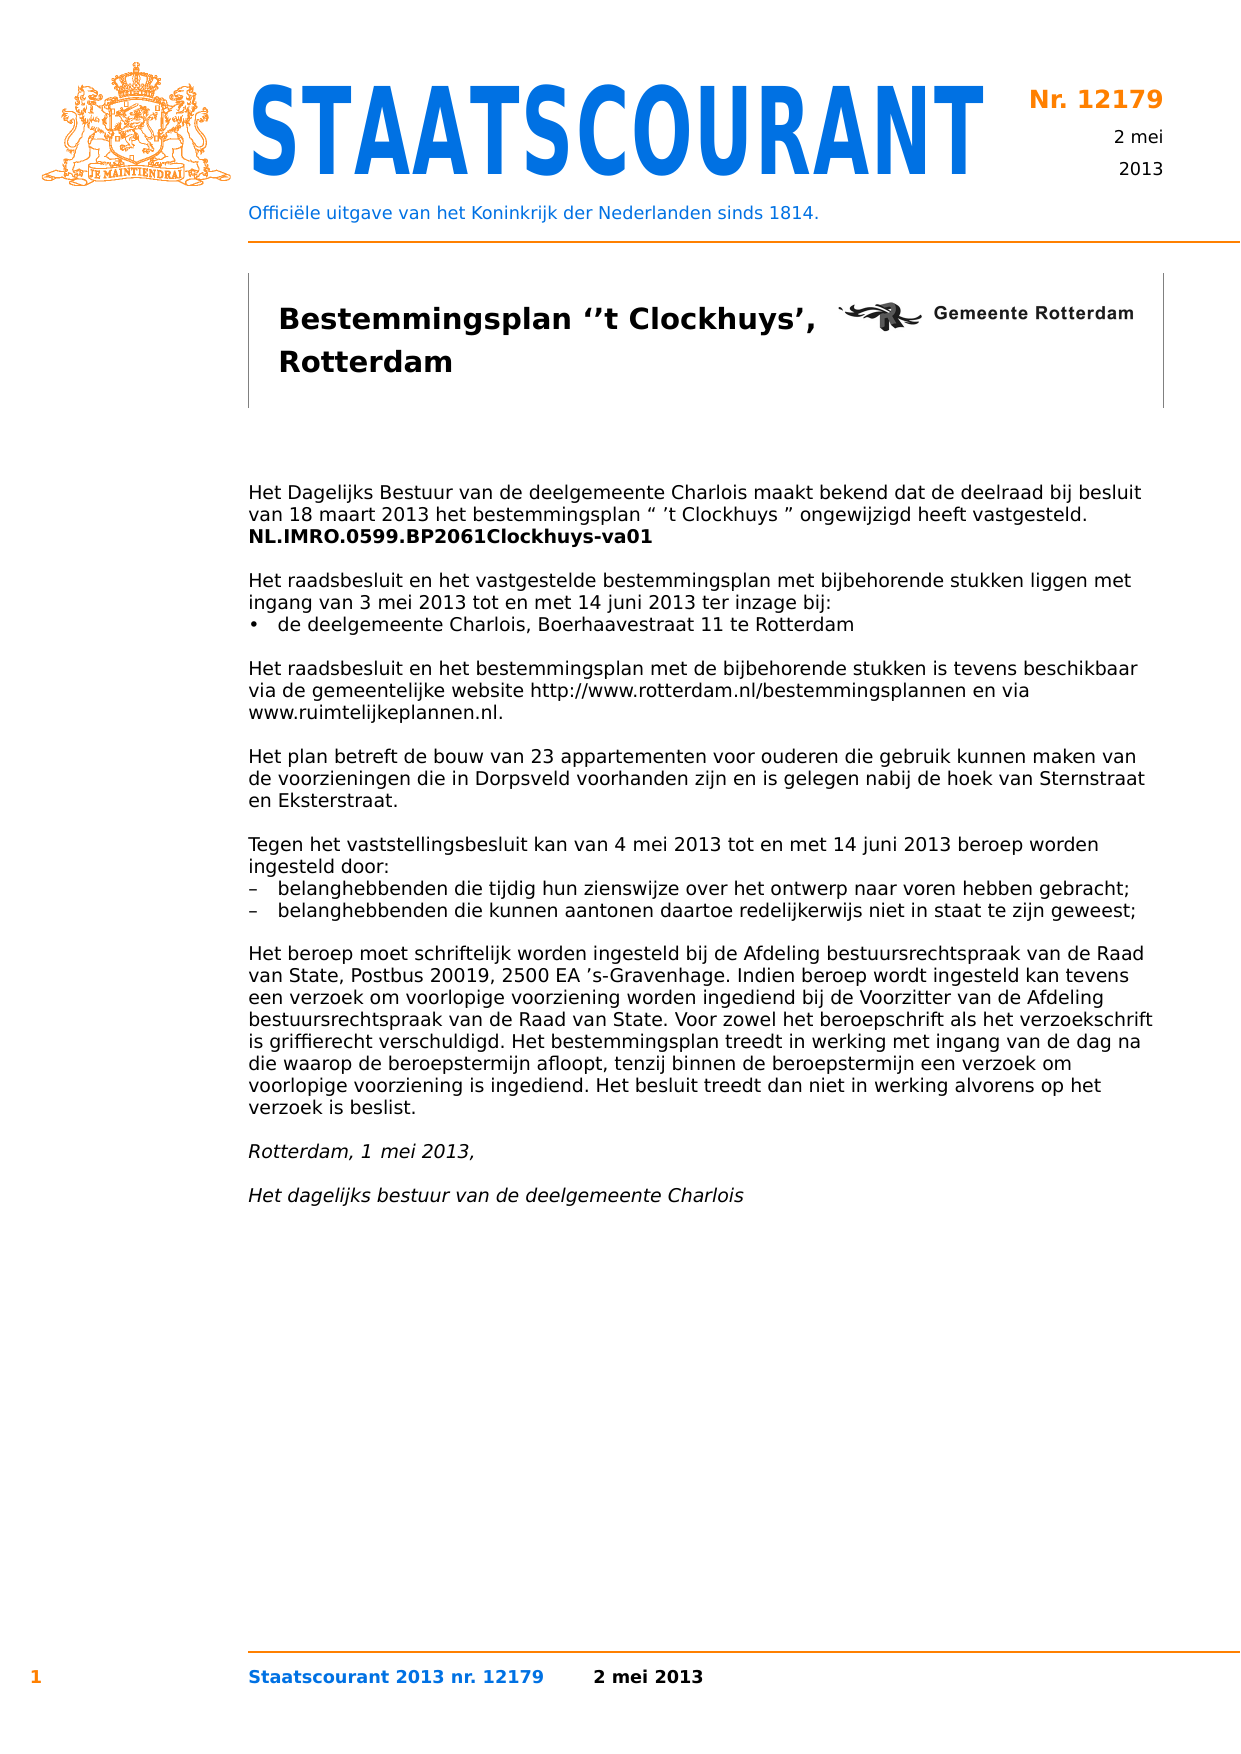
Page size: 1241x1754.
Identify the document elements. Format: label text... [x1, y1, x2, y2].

picture [838, 302, 1134, 332]
subtitle Bestemmingsplan ‘’t Clockhuys’, Rotterdam [249, 273, 1163, 408]
text Het Dagelijks Bestuur van de deelgemeente Charlois maakt bekend dat de deelraad bij besluit van 18 maart 2013 het bestemmingsplan “ ’t Clockhuys ” ongewijzigd heeft vastgesteld. NL.IMRO.0599.BP2061Clockhuys-va01 [248, 482, 1163, 548]
picture [41, 62, 231, 186]
text – belanghebbenden die kunnen aantonen daartoe redelijkerwijs niet in staat te zijn geweest; [248, 899, 1163, 921]
table_header Nr. 12179 [998, 62, 1240, 121]
table_cell 2013 [998, 153, 1240, 203]
text Het beroep moet schriftelijk worden ingesteld bij de Afdeling bestuursrechtspraak van de Raad van State, Postbus 20019, 2500 EA ’s-Gravenhage. Indien beroep wordt ingesteld kan tevens een verzoek om voorlopige voorziening worden ingediend bij de Voorzitter van de Afdeling bestuursrechtspraak van de Raad van State. Voor zowel het beroepschrift als het verzoekschrift is griffierecht verschuldigd. Het bestemmingsplan treedt in werking met ingang van de dag na die waarop de beroepstermijn afloopt, tenzij binnen de beroepstermijn een verzoek om voorlopige voorziening is ingediend. Het besluit treedt dan niet in werking alvorens op het verzoek is beslist. [248, 943, 1163, 1119]
table_cell 2 mei [998, 121, 1240, 153]
text • de deelgemeente Charlois, Boerhaavestraat 11 te Rotterdam [248, 614, 1163, 636]
text Het dagelijks bestuur van de deelgemeente Charlois [248, 1185, 1163, 1207]
text Het plan betreft de bouw van 23 appartementen voor ouderen die gebruik kunnen maken van de voorzieningen die in Dorpsveld voorhanden zijn en is gelegen nabij de hoek van Sternstraat en Eksterstraat. [248, 746, 1163, 812]
text Rotterdam, 1 mei 2013, [248, 1141, 1163, 1163]
table_header [25, 62, 248, 241]
table_cell Officiële uitgave van het Koninkrijk der Nederlanden sinds 1814. [248, 203, 1240, 241]
table_header STAATSCOURANT [248, 62, 998, 203]
text – belanghebbenden die tijdig hun zienswijze over het ontwerp naar voren hebben gebracht; [248, 877, 1163, 899]
text Het raadsbesluit en het bestemmingsplan met de bijbehorende stukken is tevens beschikbaar via de gemeentelijke website http://www.rotterdam.nl/bestemmingsplannen en via www.ruimtelijkeplannen.nl. [248, 658, 1163, 724]
text Tegen het vaststellingsbesluit kan van 4 mei 2013 tot en met 14 juni 2013 beroep worden ingesteld door: [248, 833, 1163, 877]
text Het raadsbesluit en het vastgestelde bestemmingsplan met bijbehorende stukken liggen met ingang van 3 mei 2013 tot en met 14 juni 2013 ter inzage bij: [248, 570, 1163, 614]
